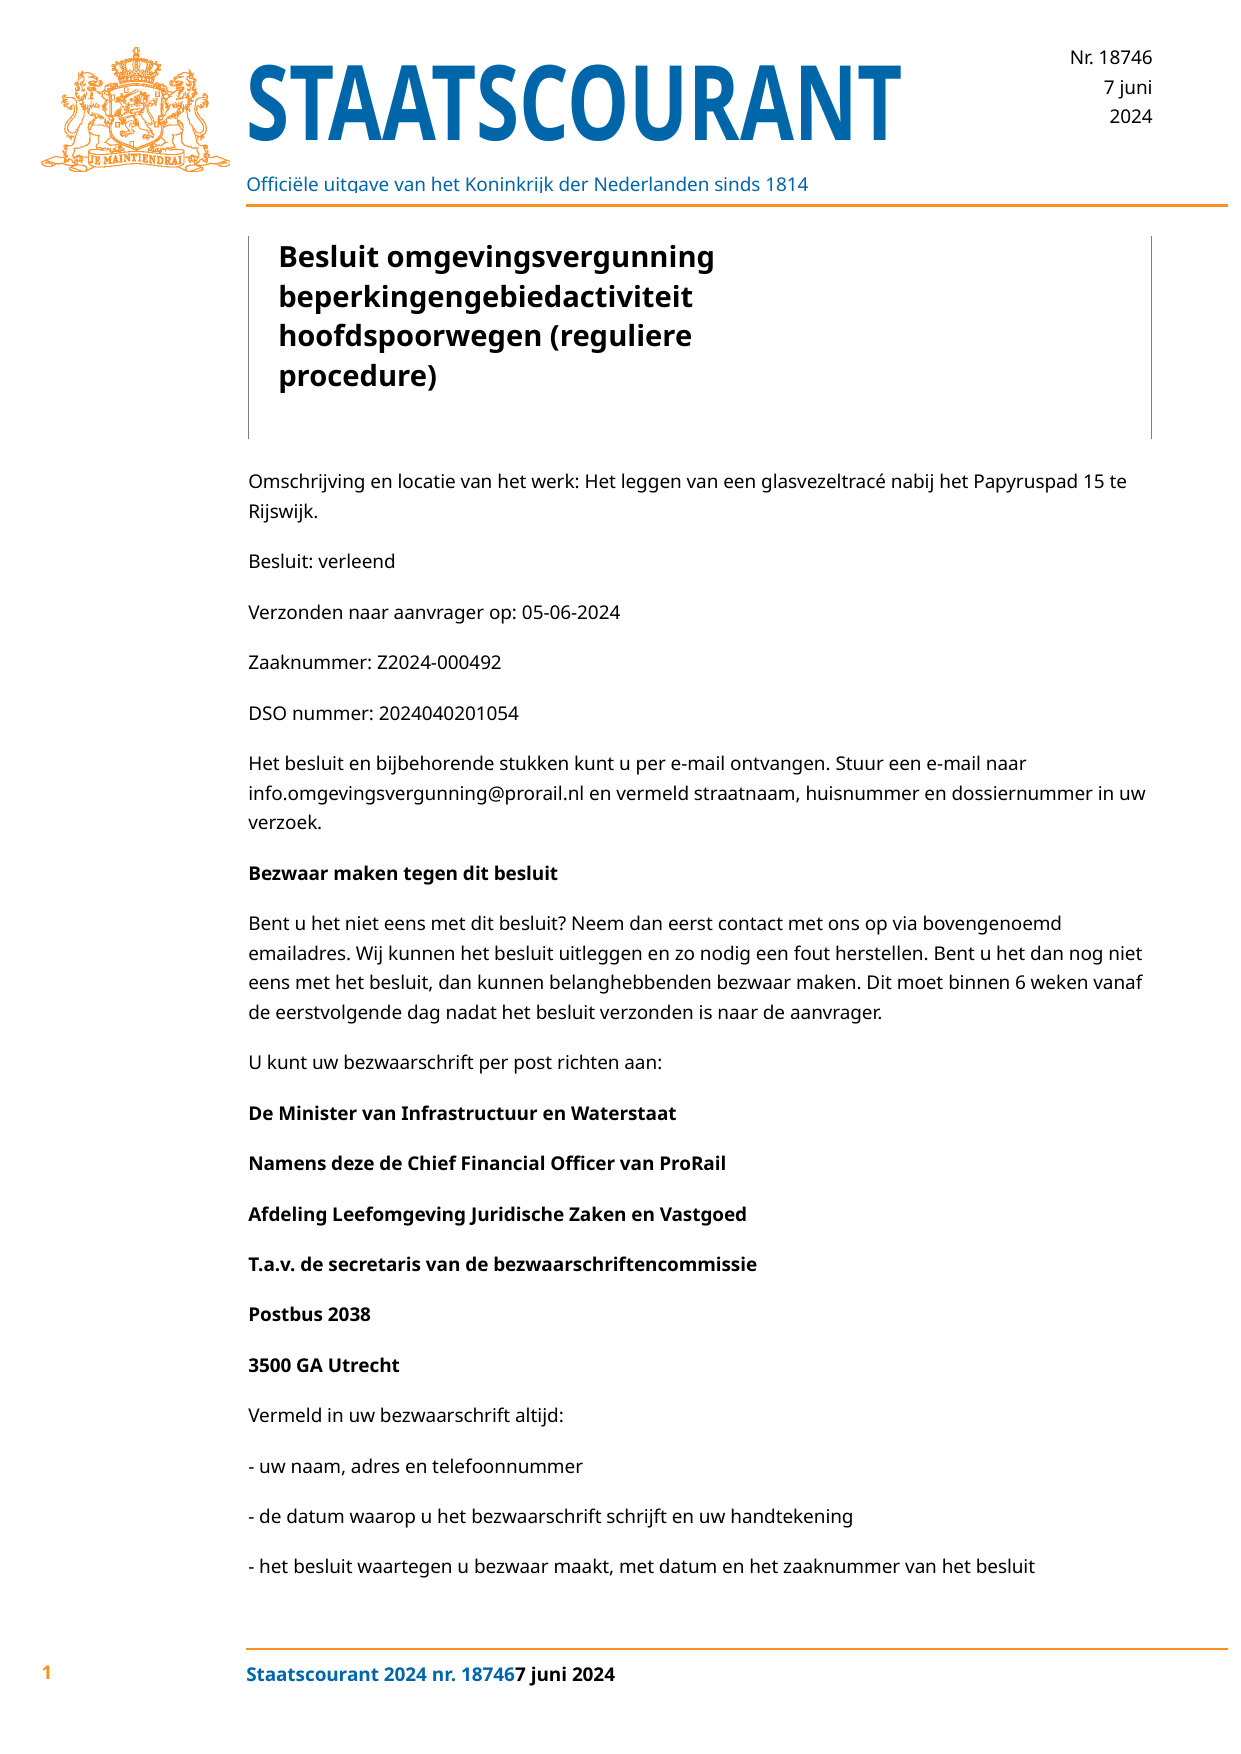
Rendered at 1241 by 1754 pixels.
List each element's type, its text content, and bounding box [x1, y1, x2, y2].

table_header [850, 414, 1151, 439]
table_header [850, 236, 912, 413]
text Bent u het niet eens met dit besluit? Neem dan eerst contact met ons op via bovengenoemd emailadres. Wij kunnen het besluit uitleggen en zo nodig een fout herstellen. Bent u het dan nog niet eens met het besluit, dan kunnen belanghebbenden bezwaar maken. Dit moet binnen 6 weken vanaf de eerstvolgende dag nadat het besluit verzonden is naar de aanvrager. [248, 910, 1152, 1025]
text Besluit: verleend [248, 549, 1152, 574]
text Postbus 2038 [248, 1302, 1152, 1327]
text 3500 GA Utrecht [248, 1352, 1152, 1378]
text Verzonden naar aanvrager op: 05-06-2024 [248, 599, 1152, 625]
text T.a.v. de secretaris van de bezwaarschriftencommissie [248, 1251, 1152, 1277]
picture [912, 236, 1090, 414]
text Het besluit en bijbehorende stukken kunt u per e-mail ontvangen. Stuur een e-mail naar info.omgevingsvergunning@prorail.nl en vermeld straatnaam, huisnummer en dossiernummer in uw verzoek. [248, 750, 1152, 835]
text Namens deze de Chief Financial Officer van ProRail [248, 1150, 1152, 1176]
text Bezwaar maken tegen dit besluit [248, 860, 1152, 886]
text Afdeling Leefomgeving Juridische Zaken en Vastgoed [248, 1201, 1152, 1226]
text Vermeld in uw bezwaarschrift altijd: [248, 1402, 1152, 1428]
text Zaaknummer: Z2024-000492 [248, 649, 1152, 675]
table_header [1090, 236, 1151, 413]
text - uw naam, adres en telefoonnummer [248, 1453, 1152, 1478]
table_header Besluit omgevingsvergunning beperkingengebiedactiviteit hoofdspoorwegen (reguliere procedure) [249, 236, 850, 439]
text De Minister van Infrastructuur en Waterstaat [248, 1100, 1152, 1126]
text U kunt uw bezwaarschrift per post richten aan: [248, 1049, 1152, 1075]
picture [41, 47, 231, 172]
text Omschrijving en locatie van het werk: Het leggen van een glasvezeltracé nabij het Papyruspad 15 te Rijswijk. [248, 469, 1152, 524]
text DSO nummer: 2024040201054 [248, 700, 1152, 726]
text - de datum waarop u het bezwaarschrift schrijft en uw handtekening [248, 1503, 1152, 1529]
text - het besluit waartegen u bezwaar maakt, met datum en het zaaknummer van het besluit [248, 1554, 1152, 1579]
